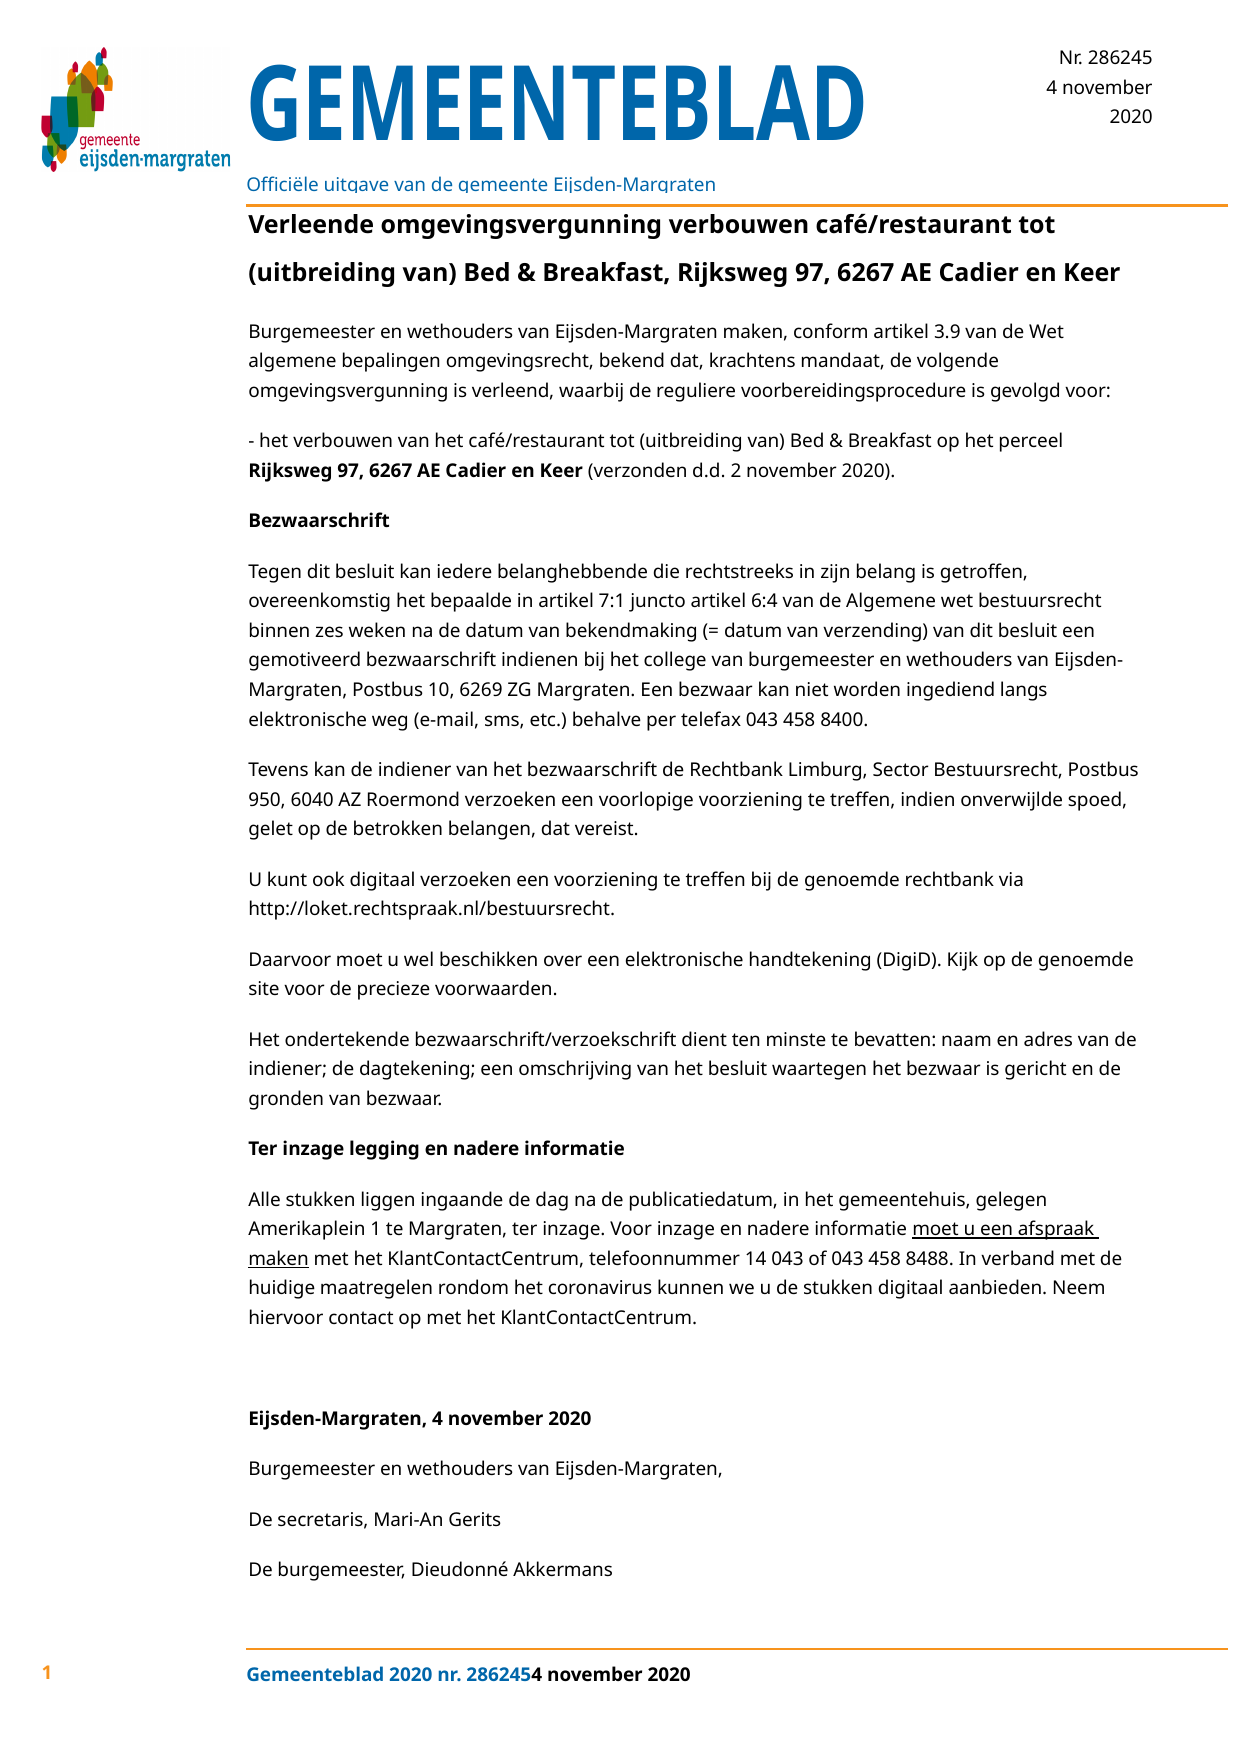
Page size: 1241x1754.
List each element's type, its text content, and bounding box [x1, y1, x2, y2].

text Burgemeester en wethouders van Eijsden-Margraten maken, conform artikel 3.9 van de Wet algemene bepalingen omgevingsrecht, bekend dat, krachtens mandaat, de volgende omgevingsvergunning is verleend, waarbij de reguliere voorbereidingsprocedure is gevolgd voor: [248, 318, 1152, 403]
text Ter inzage legging en nadere informatie [248, 1135, 1152, 1161]
text Tevens kan de indiener van het bezwaarschrift de Rechtbank Limburg, Sector Bestuursrecht, Postbus 950, 6040 AZ Roermond verzoeken een voorlopige voorziening te treffen, indien onverwijlde spoed, gelet op de betrokken belangen, dat vereist. [248, 756, 1152, 841]
text - het verbouwen van het café/restaurant tot (uitbreiding van) Bed & Breakfast op het perceel Rijksweg 97, 6267 AE Cadier en Keer (verzonden d.d. 2 november 2020). [248, 427, 1152, 483]
text De secretaris, Mari-An Gerits [248, 1506, 1152, 1532]
text Tegen dit besluit kan iedere belanghebbende die rechtstreeks in zijn belang is getroffen, overeenkomstig het bepaalde in artikel 7:1 juncto artikel 6:4 van de Algemene wet bestuursrecht binnen zes weken na de datum van bekendmaking (= datum van verzending) van dit besluit een gemotiveerd bezwaarschrift indienen bij het college van burgemeester en wethouders van Eijsden-Margraten, Postbus 10, 6269 ZG Margraten. Een bezwaar kan niet worden ingediend langs elektronische weg (e-mail, sms, etc.) behalve per telefax 043 458 8400. [248, 558, 1152, 732]
text U kunt ook digitaal verzoeken een voorziening te treffen bij de genoemde rechtbank via http://loket.rechtspraak.nl/bestuursrecht. [248, 866, 1152, 921]
text Alle stukken liggen ingaande de dag na de publicatiedatum, in het gemeentehuis, gelegen Amerikaplein 1 te Margraten, ter inzage. Voor inzage en nadere informatie moet u een afspraak maken met het KlantContactCentrum, telefoonnummer 14 043 of 043 458 8488. In verband met de huidige maatregelen rondom het coronavirus kunnen we u de stukken digitaal aanbieden. Neem hiervoor contact op met het KlantContactCentrum. [248, 1186, 1152, 1330]
text Bezwaarschrift [248, 507, 1152, 533]
text Het ondertekende bezwaarschrift/verzoekschrift dient ten minste te bevatten: naam en adres van de indiener; de dagtekening; een omschrijving van het besluit waartegen het bezwaar is gericht en de gronden van bezwaar. [248, 1026, 1152, 1111]
text Daarvoor moet u wel beschikken over een elektronische handtekening (DigiD). Kijk op de genoemde site voor de precieze voorwaarden. [248, 946, 1152, 1001]
text Verleende omgevingsvergunning verbouwen café/restaurant tot (uitbreiding van) Bed & Breakfast, Rijksweg 97, 6267 AE Cadier en Keer [248, 207, 1152, 288]
picture [41, 47, 231, 172]
text De burgemeester, Dieudonné Akkermans [248, 1556, 1152, 1582]
text Eijsden-Margraten, 4 november 2020 [248, 1405, 1152, 1431]
text Burgemeester en wethouders van Eijsden-Margraten, [248, 1455, 1152, 1481]
